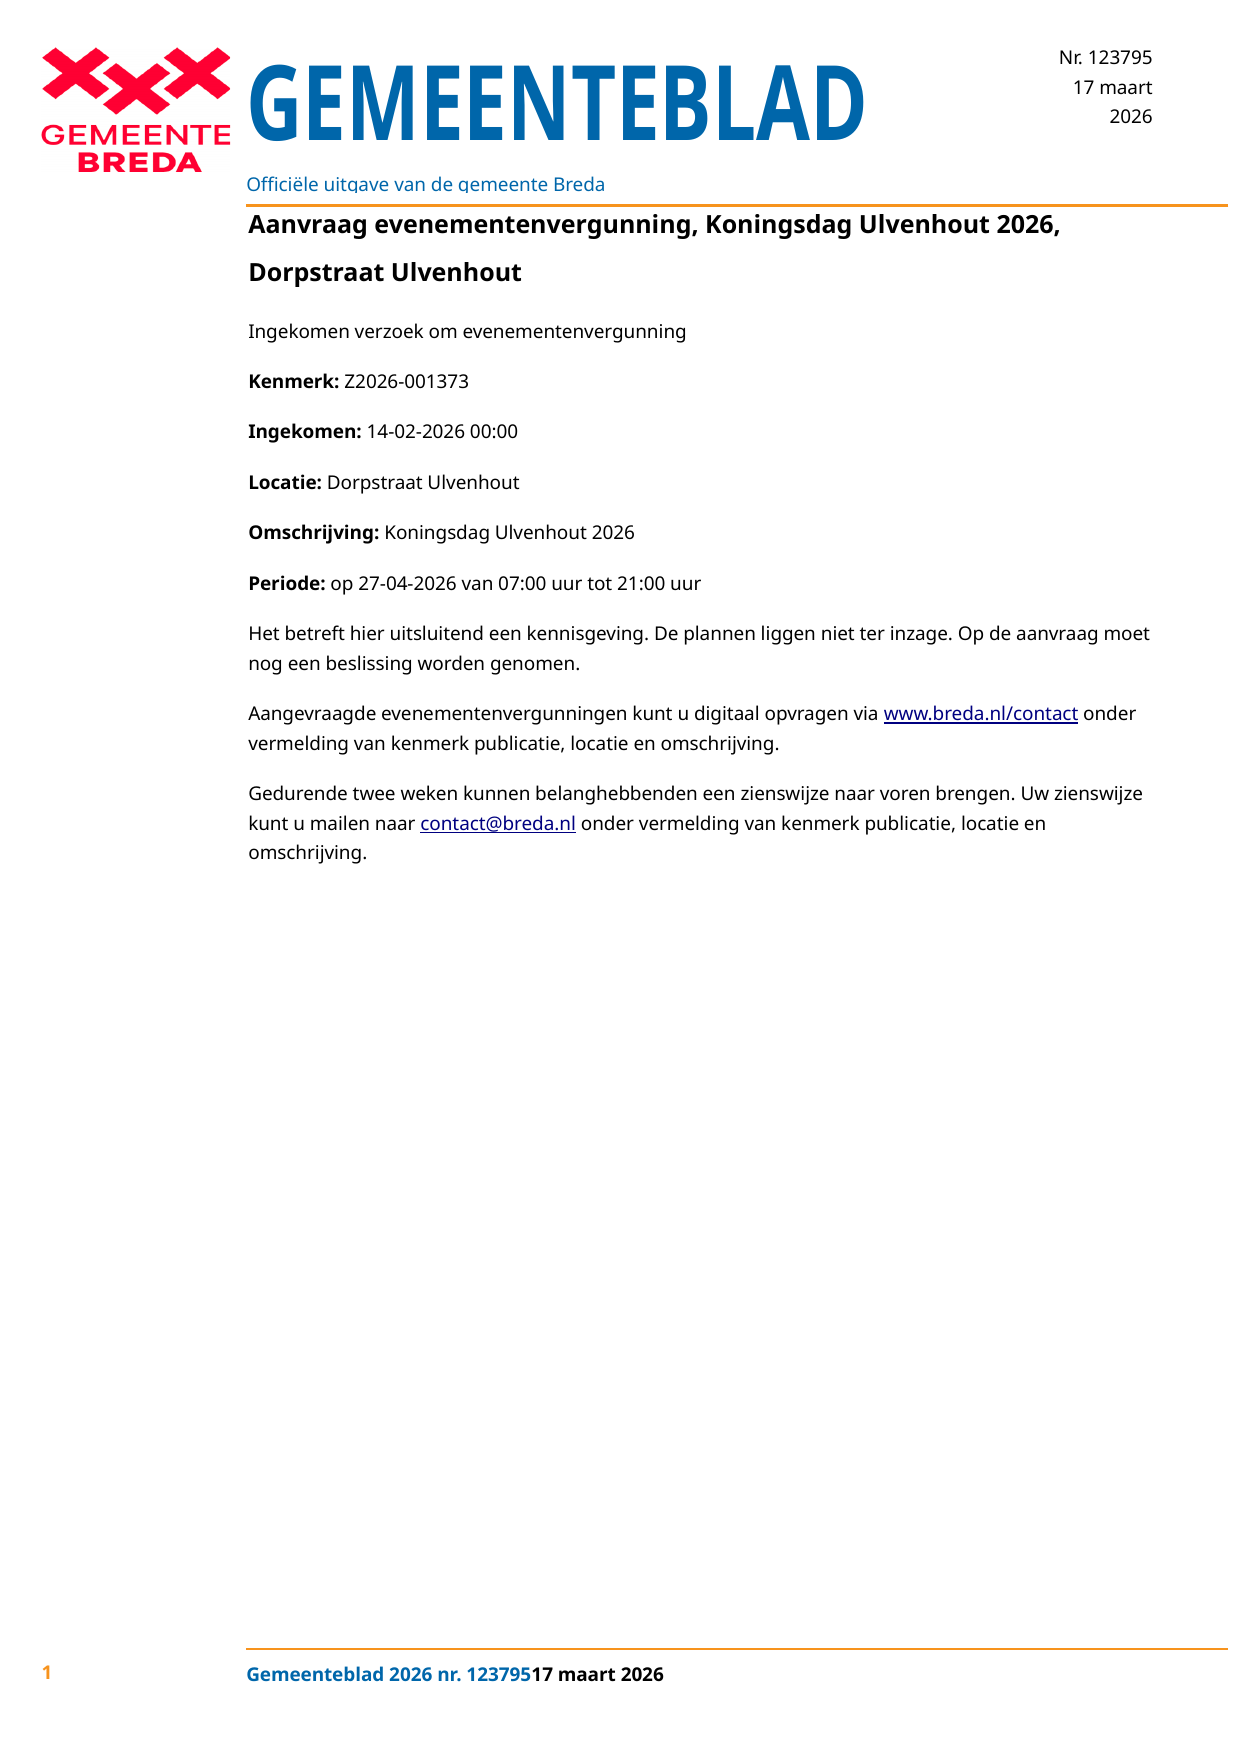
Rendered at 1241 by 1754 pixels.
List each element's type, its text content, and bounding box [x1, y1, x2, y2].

text Kenmerk: Z2026-001373 [248, 368, 1152, 394]
text Gedurende twee weken kunnen belanghebbenden een zienswijze naar voren brengen. Uw zienswijze kunt u mailen naar contact@breda.nl onder vermelding van kenmerk publicatie, locatie en omschrijving. [248, 780, 1152, 865]
text Locatie: Dorpstraat Ulvenhout [248, 469, 1152, 495]
picture [41, 47, 231, 172]
text Aangevraagde evenementenvergunningen kunt u digitaal opvragen via www.breda.nl/contact onder vermelding van kenmerk publicatie, locatie en omschrijving. [248, 700, 1152, 756]
text Periode: op 27-04-2026 van 07:00 uur tot 21:00 uur [248, 570, 1152, 596]
text Ingekomen: 14-02-2026 00:00 [248, 419, 1152, 444]
text Aanvraag evenementenvergunning, Koningsdag Ulvenhout 2026, Dorpstraat Ulvenhout [248, 207, 1152, 288]
text Ingekomen verzoek om evenementenvergunning [248, 318, 1152, 344]
text Omschrijving: Koningsdag Ulvenhout 2026 [248, 519, 1152, 545]
text Het betreft hier uitsluitend een kennisgeving. De plannen liggen niet ter inzage. Op de aanvraag moet nog een beslissing worden genomen. [248, 620, 1152, 676]
